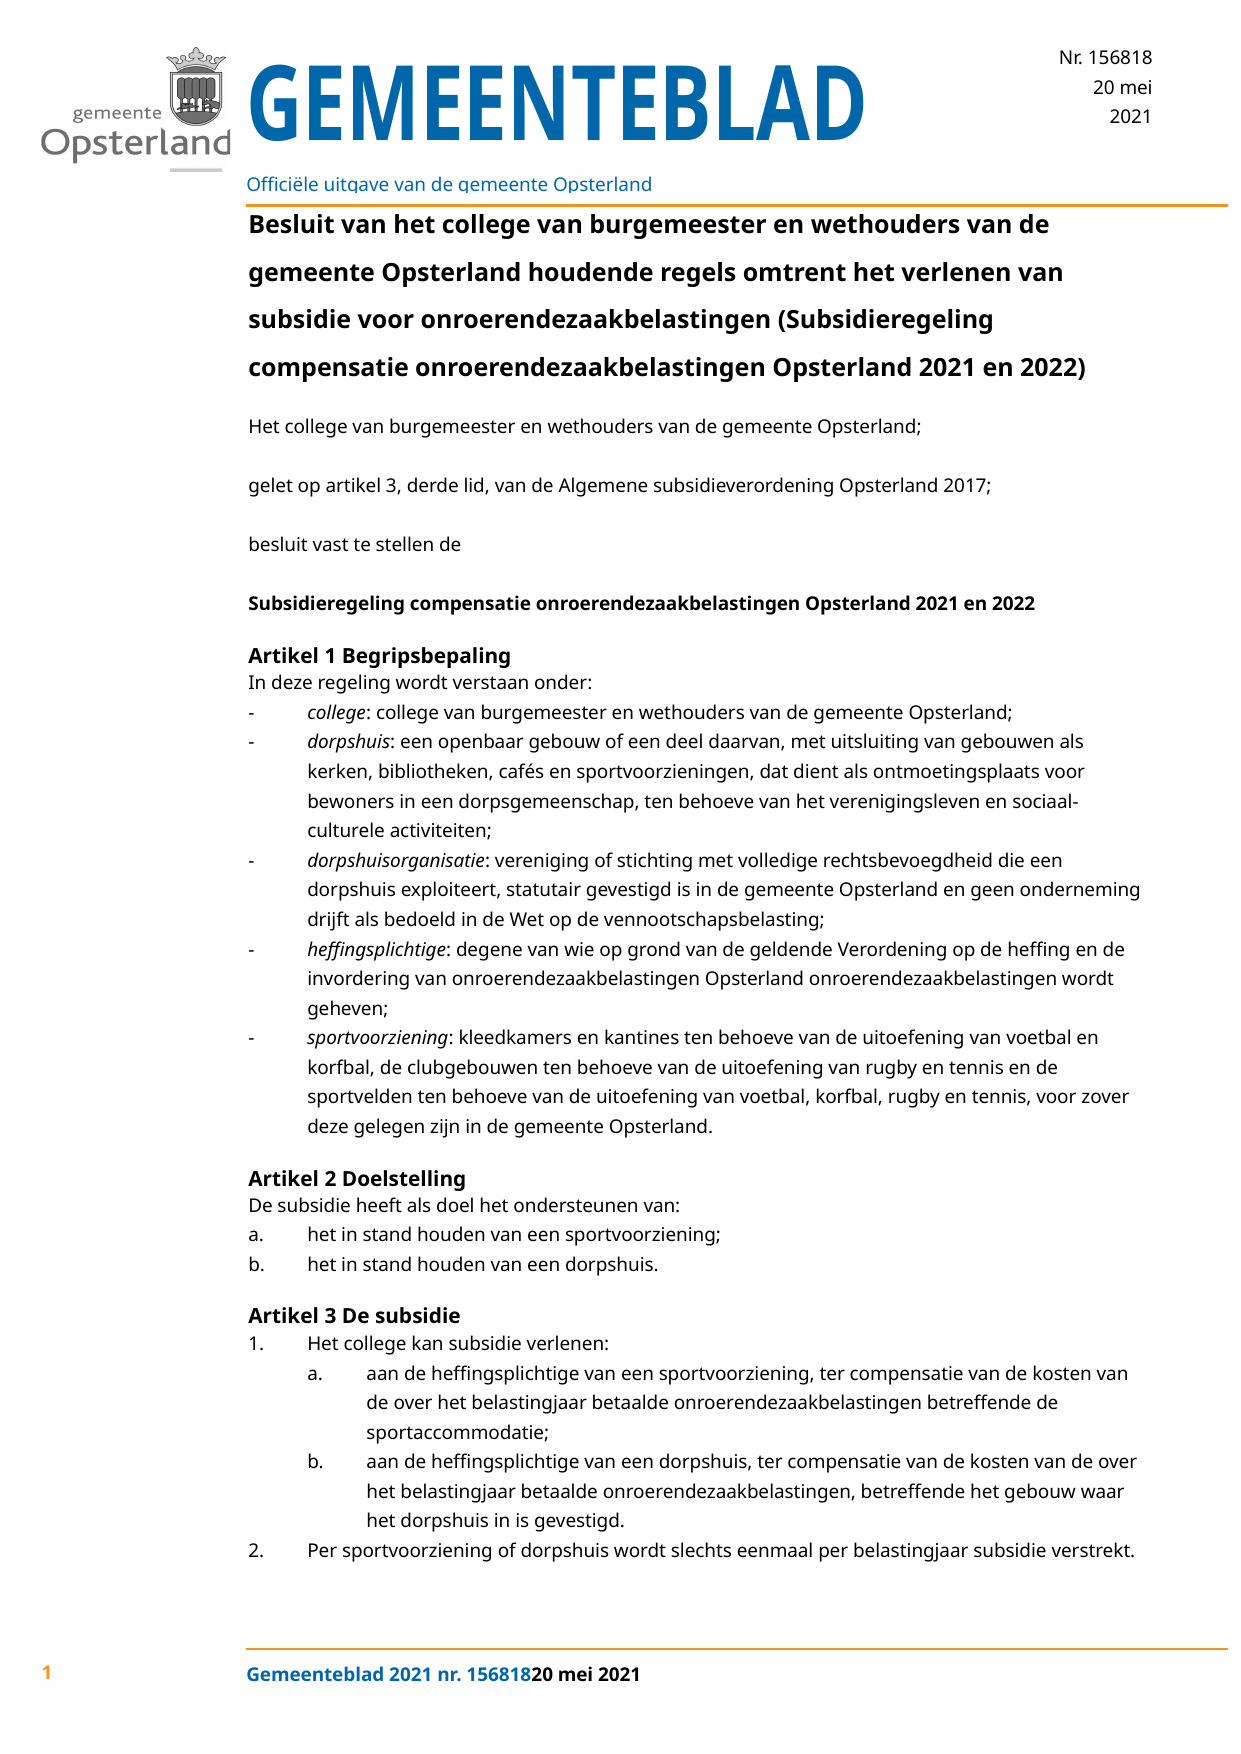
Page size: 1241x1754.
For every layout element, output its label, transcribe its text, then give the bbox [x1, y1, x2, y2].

text Besluit van het college van burgemeester en wethouders van de gemeente Opsterland houdende regels omtrent het verlenen van subsidie voor onroerendezaakbelastingen (Subsidieregeling compensatie onroerendezaakbelastingen Opsterland 2021 en 2022) [248, 207, 1152, 384]
list het in stand houden van een dorpshuis. [248, 1251, 1152, 1277]
list Het college kan subsidie verlenen: [248, 1330, 1152, 1356]
text Artikel 1 Begripsbepaling [248, 641, 1152, 669]
text Artikel 3 De subsidie [248, 1302, 1152, 1330]
text De subsidie heeft als doel het ondersteunen van: [248, 1192, 1152, 1218]
list heffingsplichtige: degene van wie op grond van de geldende Verordening op de heffing en de invordering van onroerendezaakbelastingen Opsterland onroerendezaakbelastingen wordt geheven; [248, 936, 1152, 1021]
list aan de heffingsplichtige van een sportvoorziening, ter compensatie van de kosten van de over het belastingjaar betaalde onroerendezaakbelastingen betreffende de sportaccommodatie; [307, 1360, 1152, 1444]
text In deze regeling wordt verstaan onder: [248, 669, 1152, 695]
list het in stand houden van een sportvoorziening; [248, 1222, 1152, 1247]
text gelet op artikel 3, derde lid, van de Algemene subsidieverordening Opsterland 2017; [248, 472, 1152, 498]
picture [41, 47, 231, 172]
text Subsidieregeling compensatie onroerendezaakbelastingen Opsterland 2021 en 2022 [248, 591, 1152, 616]
text Het college van burgemeester en wethouders van de gemeente Opsterland; [248, 413, 1152, 439]
list aan de heffingsplichtige van een dorpshuis, ter compensatie van de kosten van de over het belastingjaar betaalde onroerendezaakbelastingen, betreffende het gebouw waar het dorpshuis in is gevestigd. [307, 1448, 1152, 1533]
list dorpshuisorganisatie: vereniging of stichting met volledige rechtsbevoegdheid die een dorpshuis exploiteert, statutair gevestigd is in de gemeente Opsterland en geen onderneming drijft als bedoeld in de Wet op de vennootschapsbelasting; [248, 847, 1152, 932]
text besluit vast te stellen de [248, 531, 1152, 557]
text Artikel 2 Doelstelling [248, 1164, 1152, 1192]
list dorpshuis: een openbaar gebouw of een deel daarvan, met uitsluiting van gebouwen als kerken, bibliotheken, cafés en sportvoorzieningen, dat dient als ontmoetingsplaats voor bewoners in een dorpsgemeenschap, ten behoeve van het verenigingsleven en sociaal-culturele activiteiten; [248, 729, 1152, 843]
list sportvoorziening: kleedkamers en kantines ten behoeve van de uitoefening van voetbal en korfbal, de clubgebouwen ten behoeve van de uitoefening van rugby en tennis en de sportvelden ten behoeve van de uitoefening van voetbal, korfbal, rugby en tennis, voor zover deze gelegen zijn in de gemeente Opsterland. [248, 1024, 1152, 1139]
list college: college van burgemeester en wethouders van de gemeente Opsterland; [248, 699, 1152, 725]
list Per sportvoorziening of dorpshuis wordt slechts eenmaal per belastingjaar subsidie verstrekt. [248, 1537, 1152, 1563]
